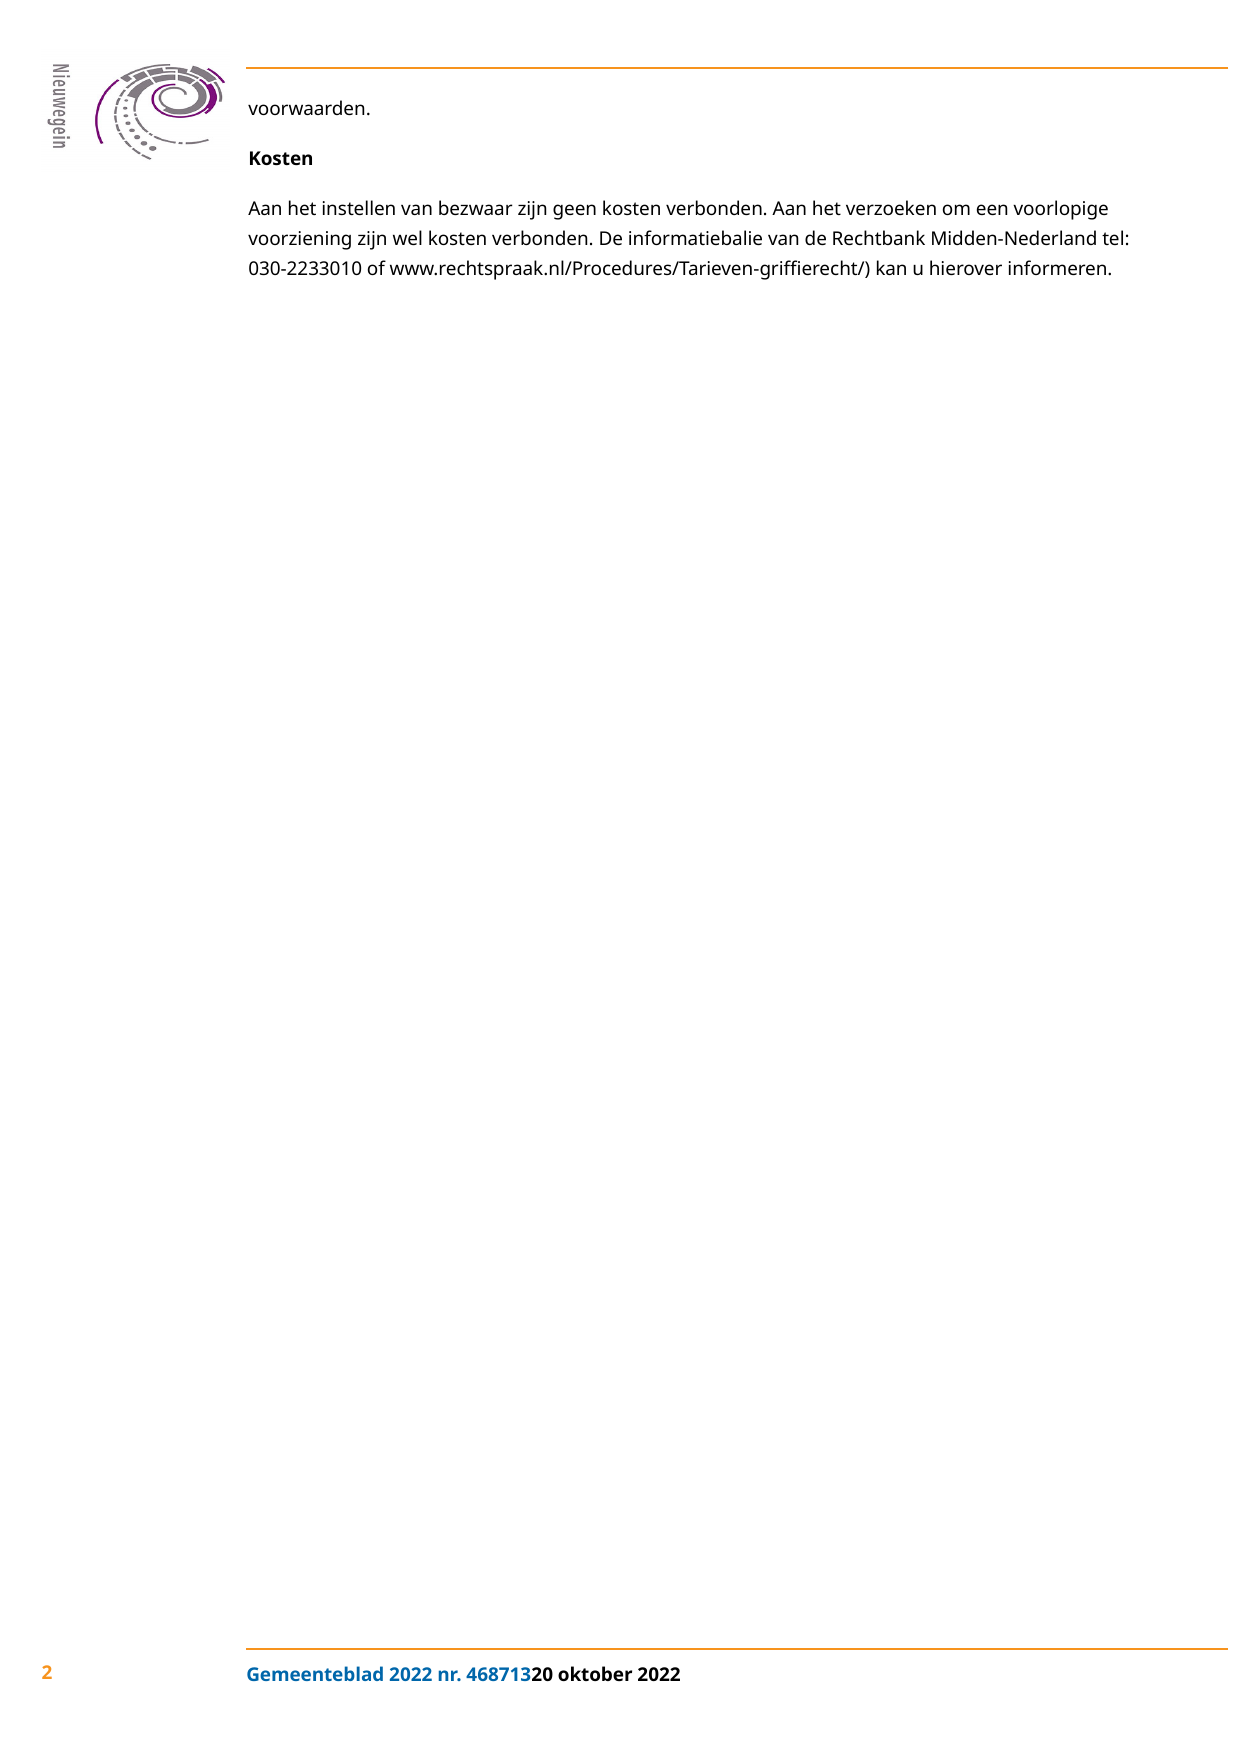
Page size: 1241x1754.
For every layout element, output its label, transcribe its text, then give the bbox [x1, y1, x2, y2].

text Aan het instellen van bezwaar zijn geen kosten verbonden. Aan het verzoeken om een voorlopige voorziening zijn wel kosten verbonden. De informatiebalie van de Rechtbank Midden-Nederland tel: 030-2233010 of www.rechtspraak.nl/Procedures/Tarieven-griffierecht/) kan u hierover informeren. [248, 196, 1152, 281]
text voorwaarden. [248, 95, 1152, 121]
picture [41, 47, 231, 172]
text Kosten [248, 145, 1152, 171]
